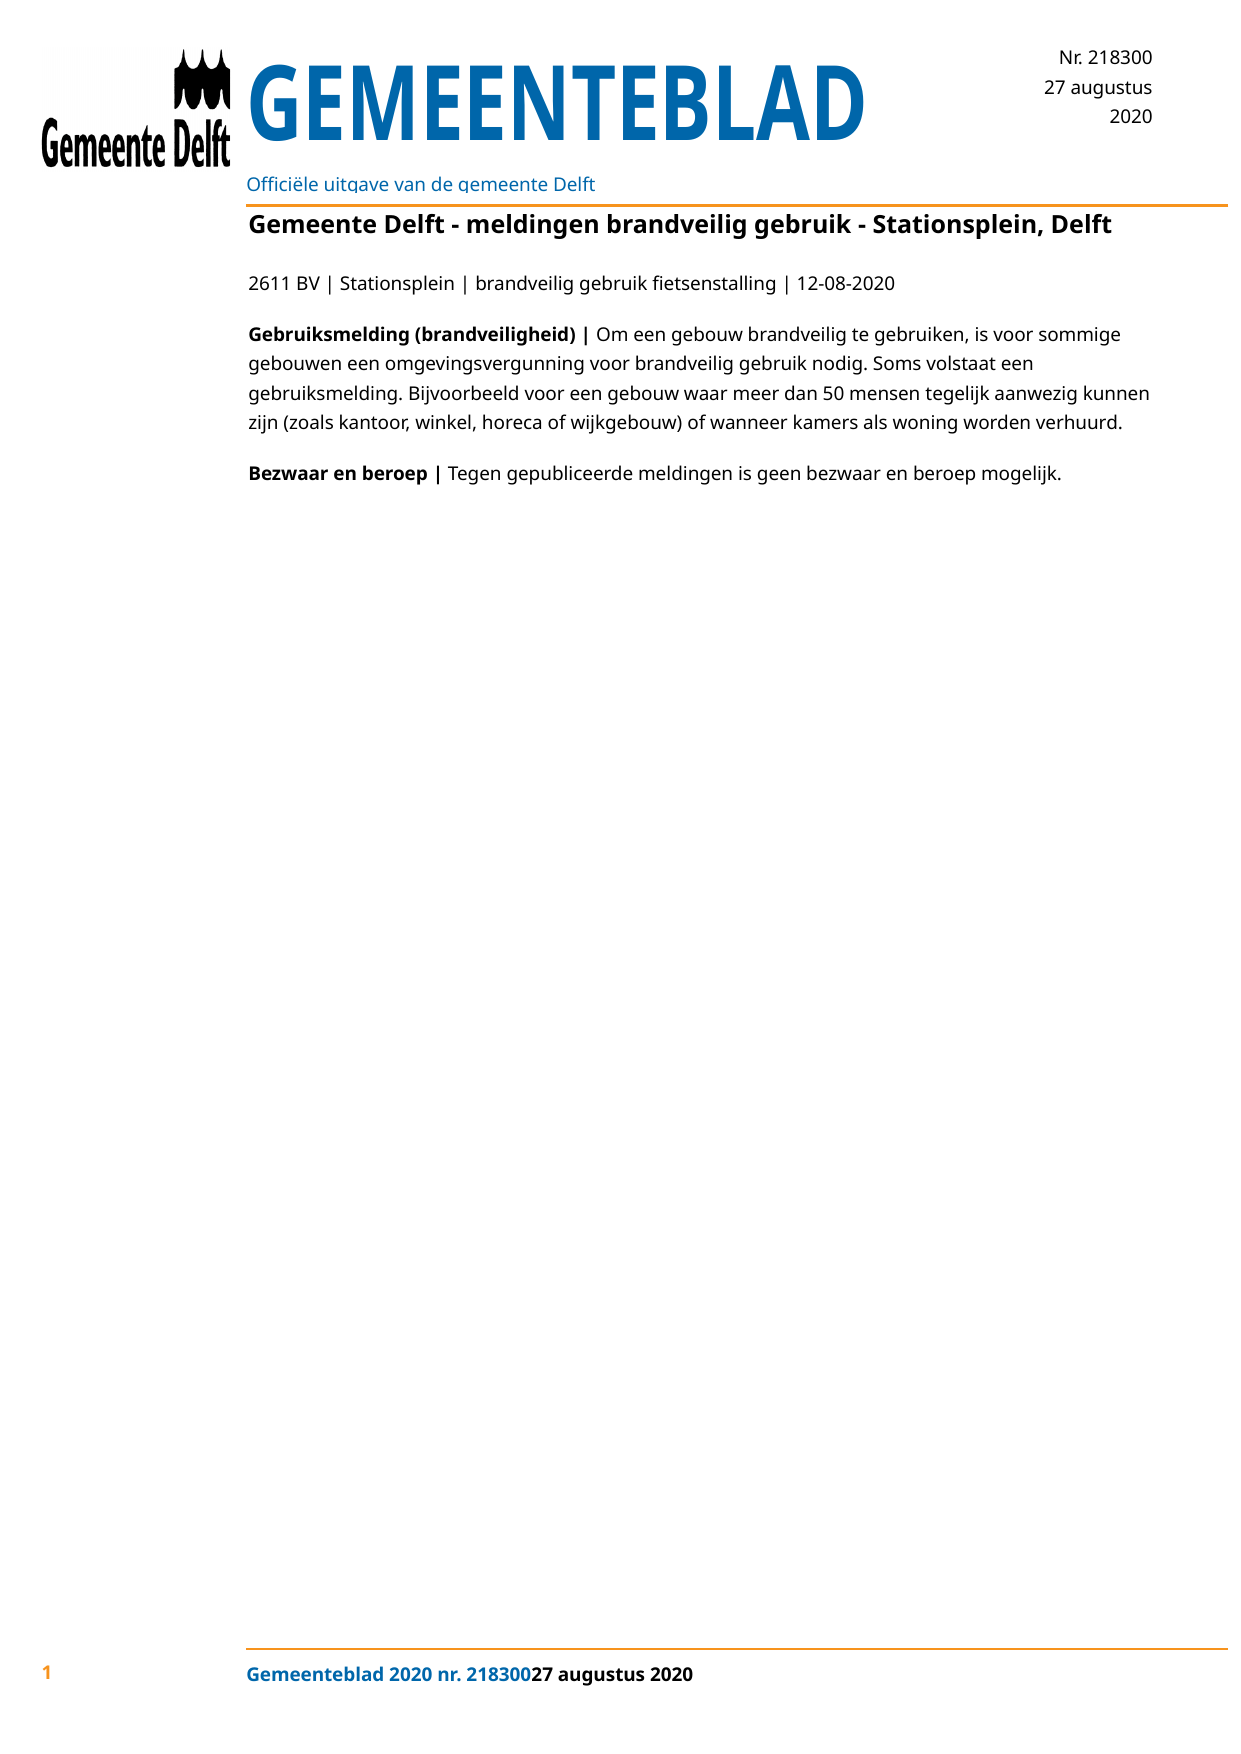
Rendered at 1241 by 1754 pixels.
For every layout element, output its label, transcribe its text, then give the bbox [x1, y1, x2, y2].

text Gebruiksmelding (brandveiligheid) | Om een gebouw brandveilig te gebruiken, is voor sommige gebouwen een omgevingsvergunning voor brandveilig gebruik nodig. Soms volstaat een gebruiksmelding. Bijvoorbeeld voor een gebouw waar meer dan 50 mensen tegelijk aanwezig kunnen zijn (zoals kantoor, winkel, horeca of wijkgebouw) of wanneer kamers als woning worden verhuurd. [248, 321, 1152, 435]
text 2611 BV | Stationsplein | brandveilig gebruik fietsenstalling | 12-08-2020 [248, 270, 1152, 296]
text Gemeente Delft - meldingen brandveilig gebruik - Stationsplein, Delft [248, 207, 1152, 241]
picture [41, 47, 231, 172]
text Bezwaar en beroep | Tegen gepubliceerde meldingen is geen bezwaar en beroep mogelijk. [248, 460, 1152, 486]
